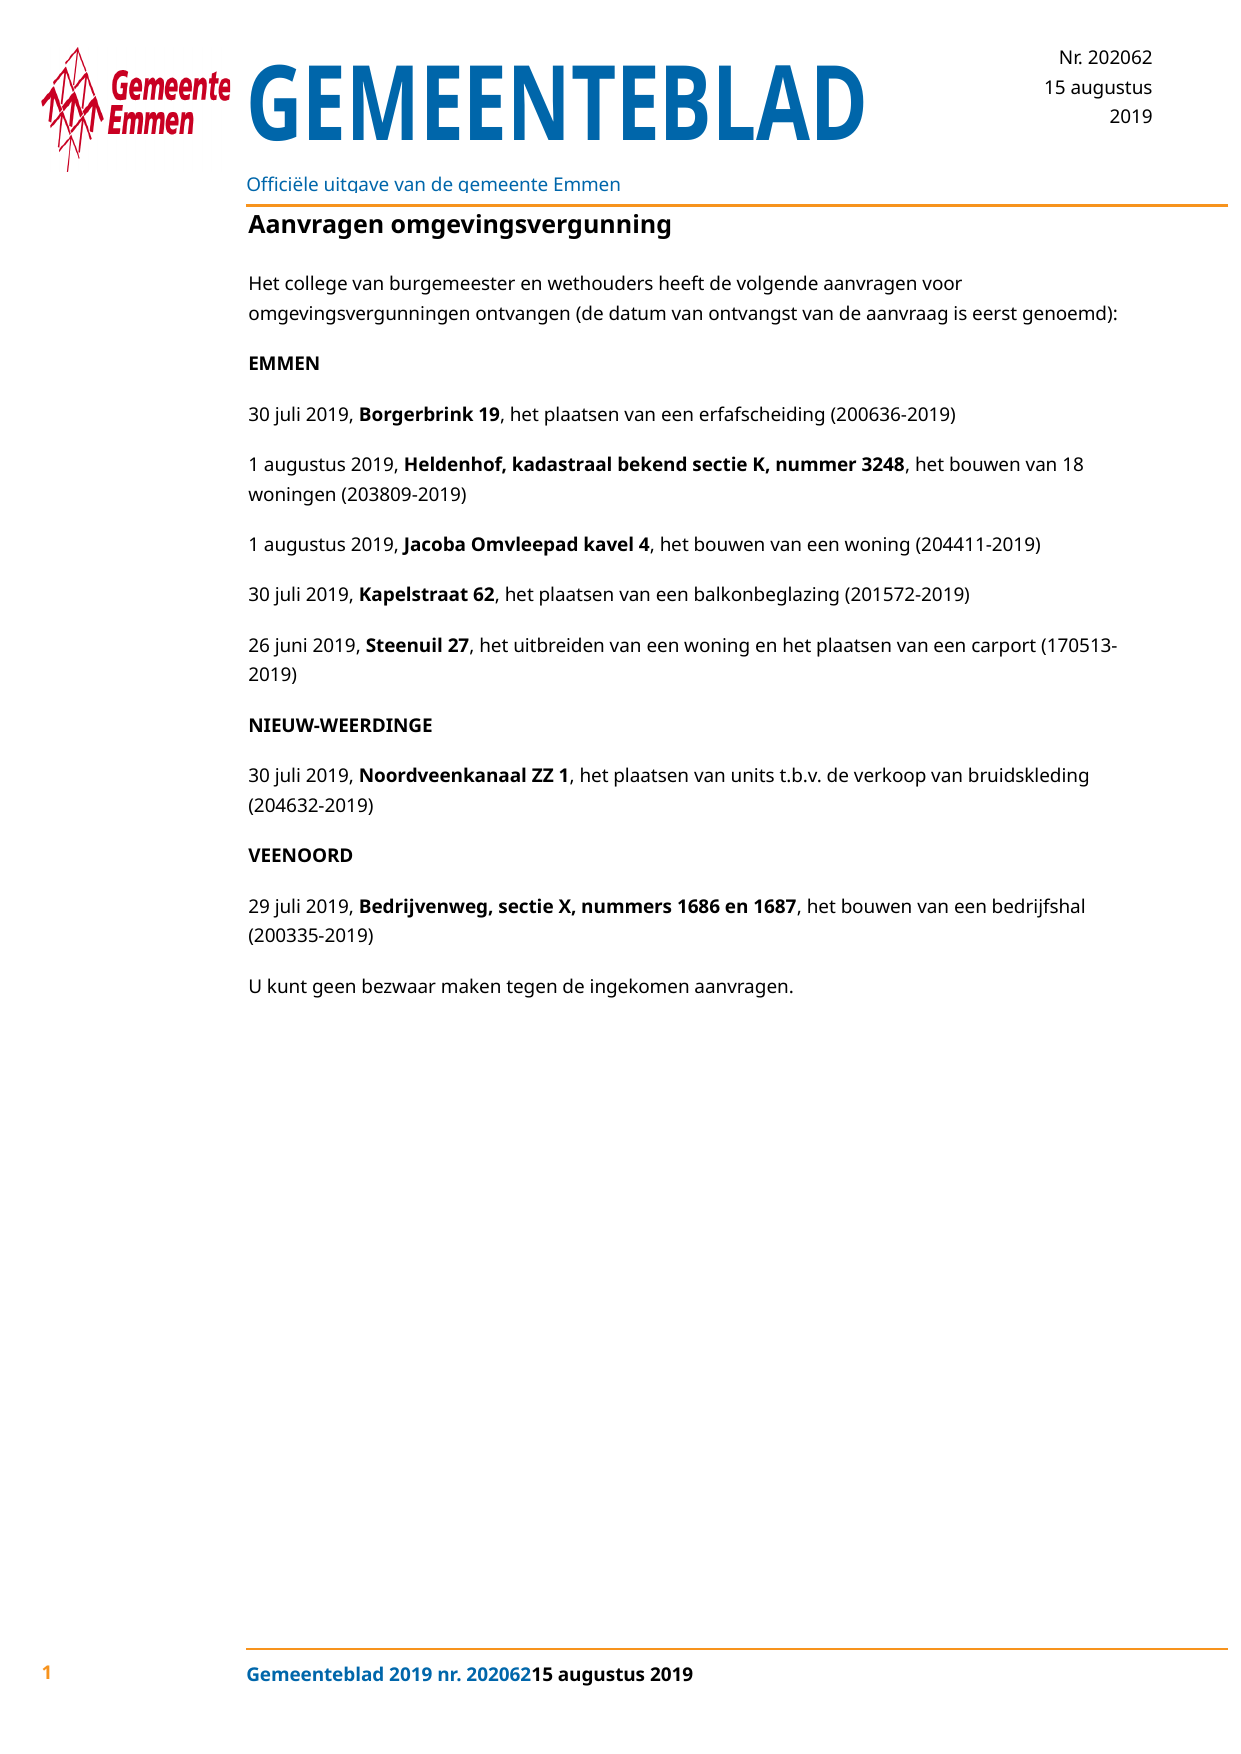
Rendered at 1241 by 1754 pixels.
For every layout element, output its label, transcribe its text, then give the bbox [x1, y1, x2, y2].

text NIEUW-WEERDINGE [248, 712, 1152, 738]
text 30 juli 2019, Kapelstraat 62, het plaatsen van een balkonbeglazing (201572-2019) [248, 582, 1152, 607]
text U kunt geen bezwaar maken tegen de ingekomen aanvragen. [248, 973, 1152, 998]
text Het college van burgemeester en wethouders heeft de volgende aanvragen voor omgevingsvergunningen ontvangen (de datum van ontvangst van de aanvraag is eerst genoemd): [248, 270, 1152, 326]
text Aanvragen omgevingsvergunning [248, 207, 1152, 241]
text 30 juli 2019, Noordveenkanaal ZZ 1, het plaatsen van units t.b.v. de verkoop van bruidskleding (204632-2019) [248, 762, 1152, 818]
picture [41, 47, 231, 172]
text EMMEN [248, 350, 1152, 376]
text 30 juli 2019, Borgerbrink 19, het plaatsen van een erfafscheiding (200636-2019) [248, 401, 1152, 426]
text 1 augustus 2019, Jacoba Omvleepad kavel 4, het bouwen van een woning (204411-2019) [248, 531, 1152, 557]
text VEENOORD [248, 842, 1152, 868]
text 26 juni 2019, Steenuil 27, het uitbreiden van een woning en het plaatsen van een carport (170513-2019) [248, 632, 1152, 687]
text 29 juli 2019, Bedrijvenweg, sectie X, nummers 1686 en 1687, het bouwen van een bedrijfshal (200335-2019) [248, 893, 1152, 948]
text 1 augustus 2019, Heldenhof, kadastraal bekend sectie K, nummer 3248, het bouwen van 18 woningen (203809-2019) [248, 451, 1152, 506]
